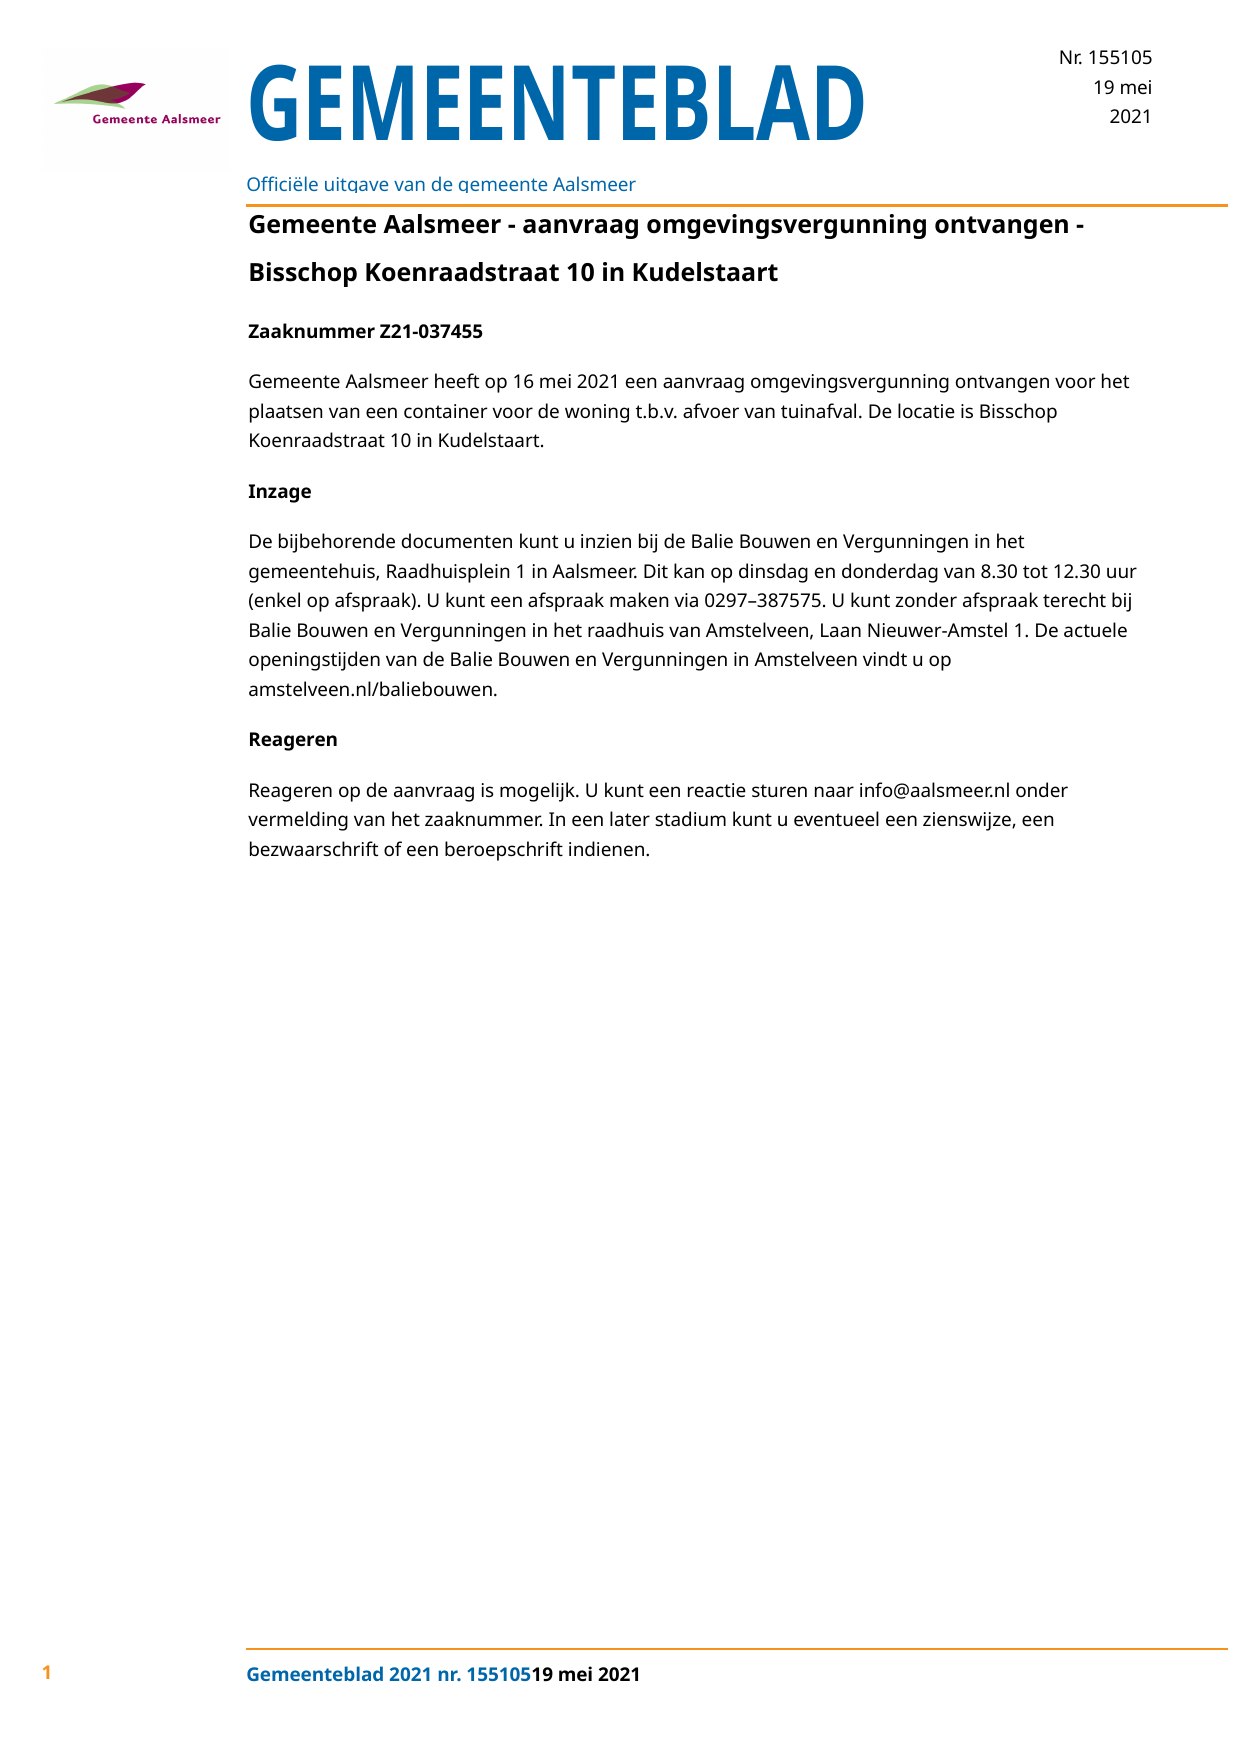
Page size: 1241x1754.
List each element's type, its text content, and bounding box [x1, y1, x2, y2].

text Inzage [248, 478, 1152, 504]
text Gemeente Aalsmeer - aanvraag omgevingsvergunning ontvangen - Bisschop Koenraadstraat 10 in Kudelstaart [248, 207, 1152, 288]
text Reageren [248, 727, 1152, 752]
picture [41, 47, 231, 172]
text Reageren op de aanvraag is mogelijk. U kunt een reactie sturen naar info@aalsmeer.nl onder vermelding van het zaaknummer. In een later stadium kunt u eventueel een zienswijze, een bezwaarschrift of een beroepschrift indienen. [248, 777, 1152, 862]
text De bijbehorende documenten kunt u inzien bij de Balie Bouwen en Vergunningen in het gemeentehuis, Raadhuisplein 1 in Aalsmeer. Dit kan op dinsdag en donderdag van 8.30 tot 12.30 uur (enkel op afspraak). U kunt een afspraak maken via 0297–387575. U kunt zonder afspraak terecht bij Balie Bouwen en Vergunningen in het raadhuis van Amstelveen, Laan Nieuwer-Amstel 1. De actuele openingstijden van de Balie Bouwen en Vergunningen in Amstelveen vindt u op amstelveen.nl/baliebouwen. [248, 528, 1152, 702]
text Gemeente Aalsmeer heeft op 16 mei 2021 een aanvraag omgevingsvergunning ontvangen voor het plaatsen van een container voor de woning t.b.v. afvoer van tuinafval. De locatie is Bisschop Koenraadstraat 10 in Kudelstaart. [248, 368, 1152, 453]
text Zaaknummer Z21-037455 [248, 318, 1152, 344]
